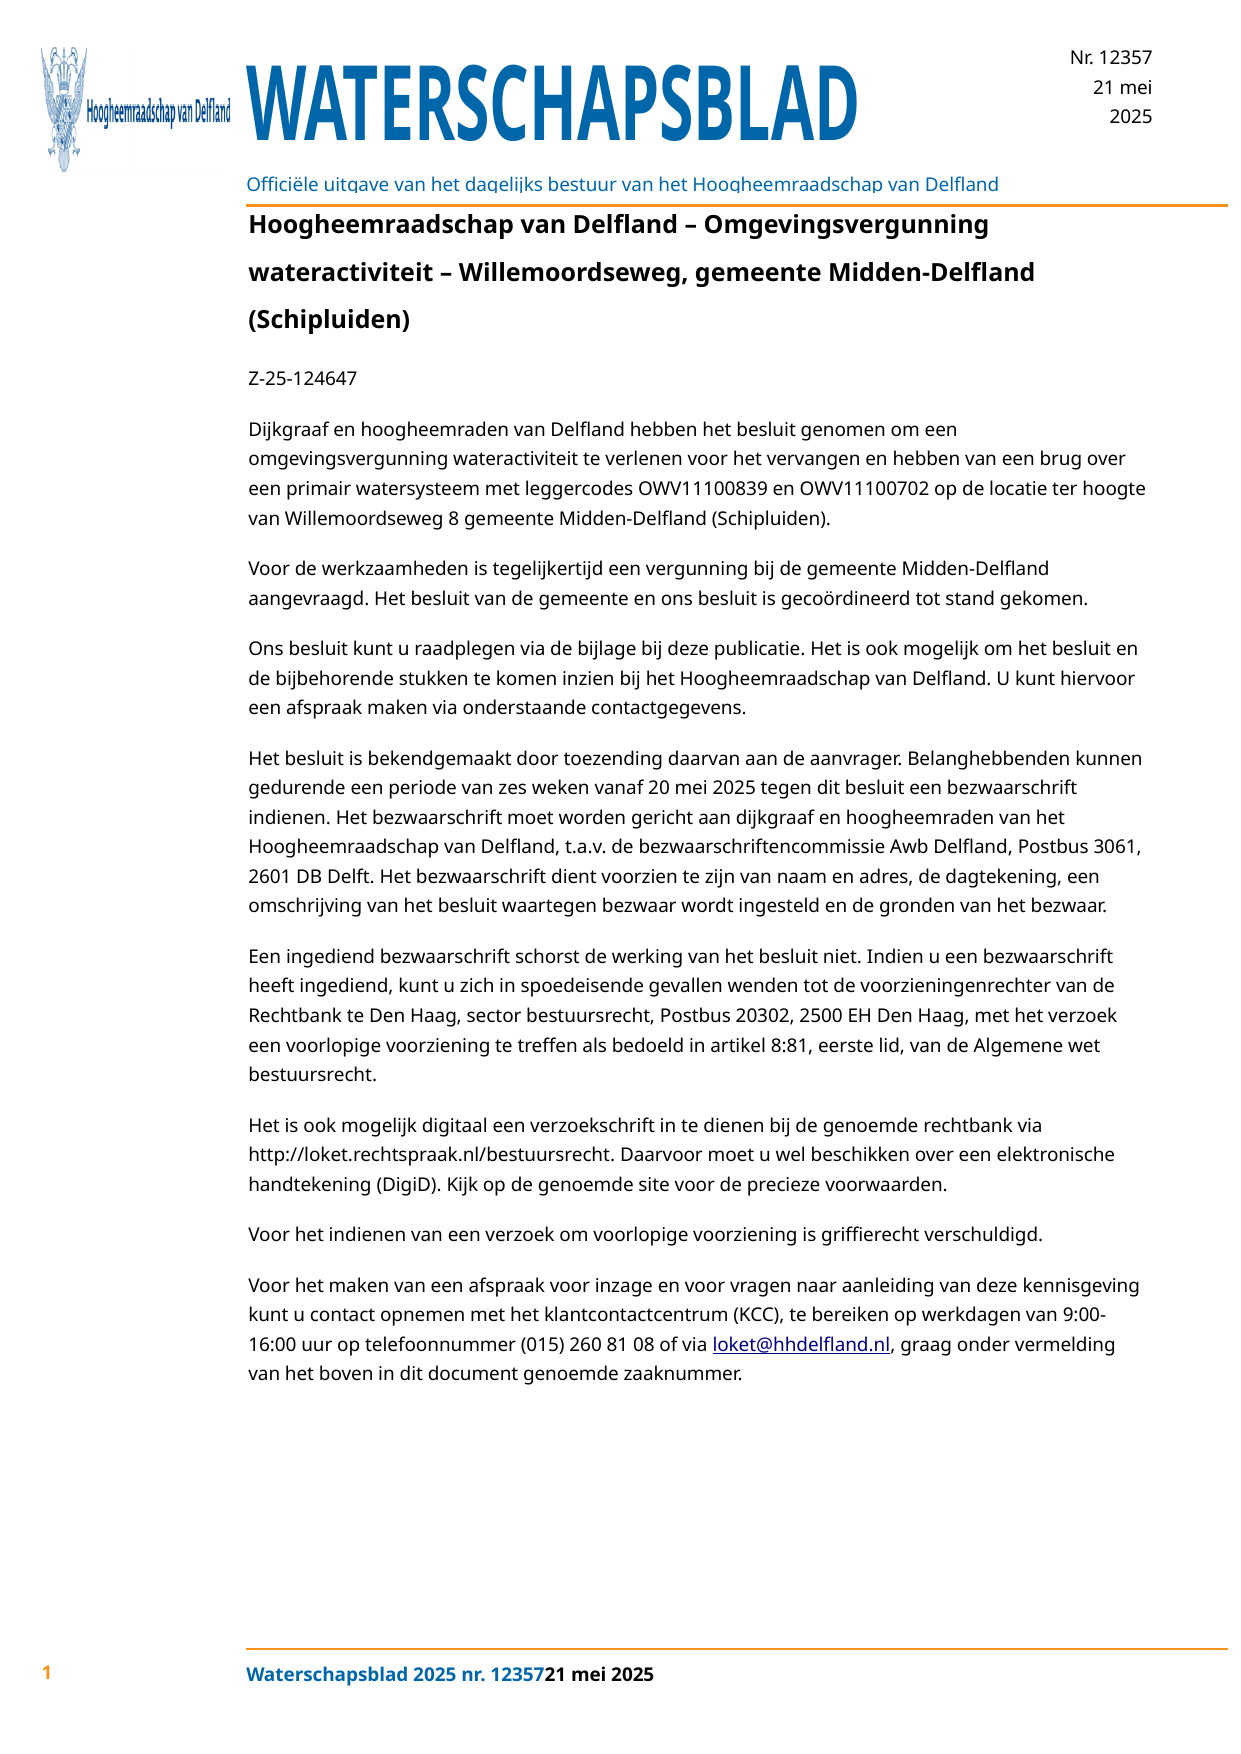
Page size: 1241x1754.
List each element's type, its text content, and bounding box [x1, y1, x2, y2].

text Hoogheemraadschap van Delfland – Omgevingsvergunning wateractiviteit – Willemoordseweg, gemeente Midden-Delfland (Schipluiden) [248, 207, 1152, 336]
picture [41, 47, 231, 172]
text Z-25-124647 [248, 366, 1152, 391]
text Voor de werkzaamheden is tegelijkertijd een vergunning bij de gemeente Midden-Delfland aangevraagd. Het besluit van de gemeente en ons besluit is gecoördineerd tot stand gekomen. [248, 555, 1152, 610]
text Voor het indienen van een verzoek om voorlopige voorziening is griffierecht verschuldigd. [248, 1221, 1152, 1247]
text Het is ook mogelijk digitaal een verzoekschrift in te dienen bij de genoemde rechtbank via http://loket.rechtspraak.nl/bestuursrecht. Daarvoor moet u wel beschikken over een elektronische handtekening (DigiD). Kijk op de genoemde site voor de precieze voorwaarden. [248, 1112, 1152, 1197]
text Een ingediend bezwaarschrift schorst de werking van het besluit niet. Indien u een bezwaarschrift heeft ingediend, kunt u zich in spoedeisende gevallen wenden tot de voorzieningenrechter van de Rechtbank te Den Haag, sector bestuursrecht, Postbus 20302, 2500 EH Den Haag, met het verzoek een voorlopige voorziening te treffen als bedoeld in artikel 8:81, eerste lid, van de Algemene wet bestuursrecht. [248, 943, 1152, 1087]
text Het besluit is bekendgemaakt door toezending daarvan aan de aanvrager. Belanghebbenden kunnen gedurende een periode van zes weken vanaf 20 mei 2025 tegen dit besluit een bezwaarschrift indienen. Het bezwaarschrift moet worden gericht aan dijkgraaf en hoogheemraden van het Hoogheemraadschap van Delfland, t.a.v. de bezwaarschriftencommissie Awb Delfland, Postbus 3061, 2601 DB Delft. Het bezwaarschrift dient voorzien te zijn van naam en adres, de dagtekening, een omschrijving van het besluit waartegen bezwaar wordt ingesteld en de gronden van het bezwaar. [248, 745, 1152, 918]
text Voor het maken van een afspraak voor inzage en voor vragen naar aanleiding van deze kennisgeving kunt u contact opnemen met het klantcontactcentrum (KCC), te bereiken op werkdagen van 9:00-16:00 uur op telefoonnummer (015) 260 81 08 of via loket@hhdelfland.nl, graag onder vermelding van het boven in dit document genoemde zaaknummer. [248, 1272, 1152, 1386]
text Dijkgraaf en hoogheemraden van Delfland hebben het besluit genomen om een omgevingsvergunning wateractiviteit te verlenen voor het vervangen en hebben van een brug over een primair watersysteem met leggercodes OWV11100839 en OWV11100702 op de locatie ter hoogte van Willemoordseweg 8 gemeente Midden-Delfland (Schipluiden). [248, 416, 1152, 530]
text Ons besluit kunt u raadplegen via de bijlage bij deze publicatie. Het is ook mogelijk om het besluit en de bijbehorende stukken te komen inzien bij het Hoogheemraadschap van Delfland. U kunt hiervoor een afspraak maken via onderstaande contactgegevens. [248, 635, 1152, 720]
